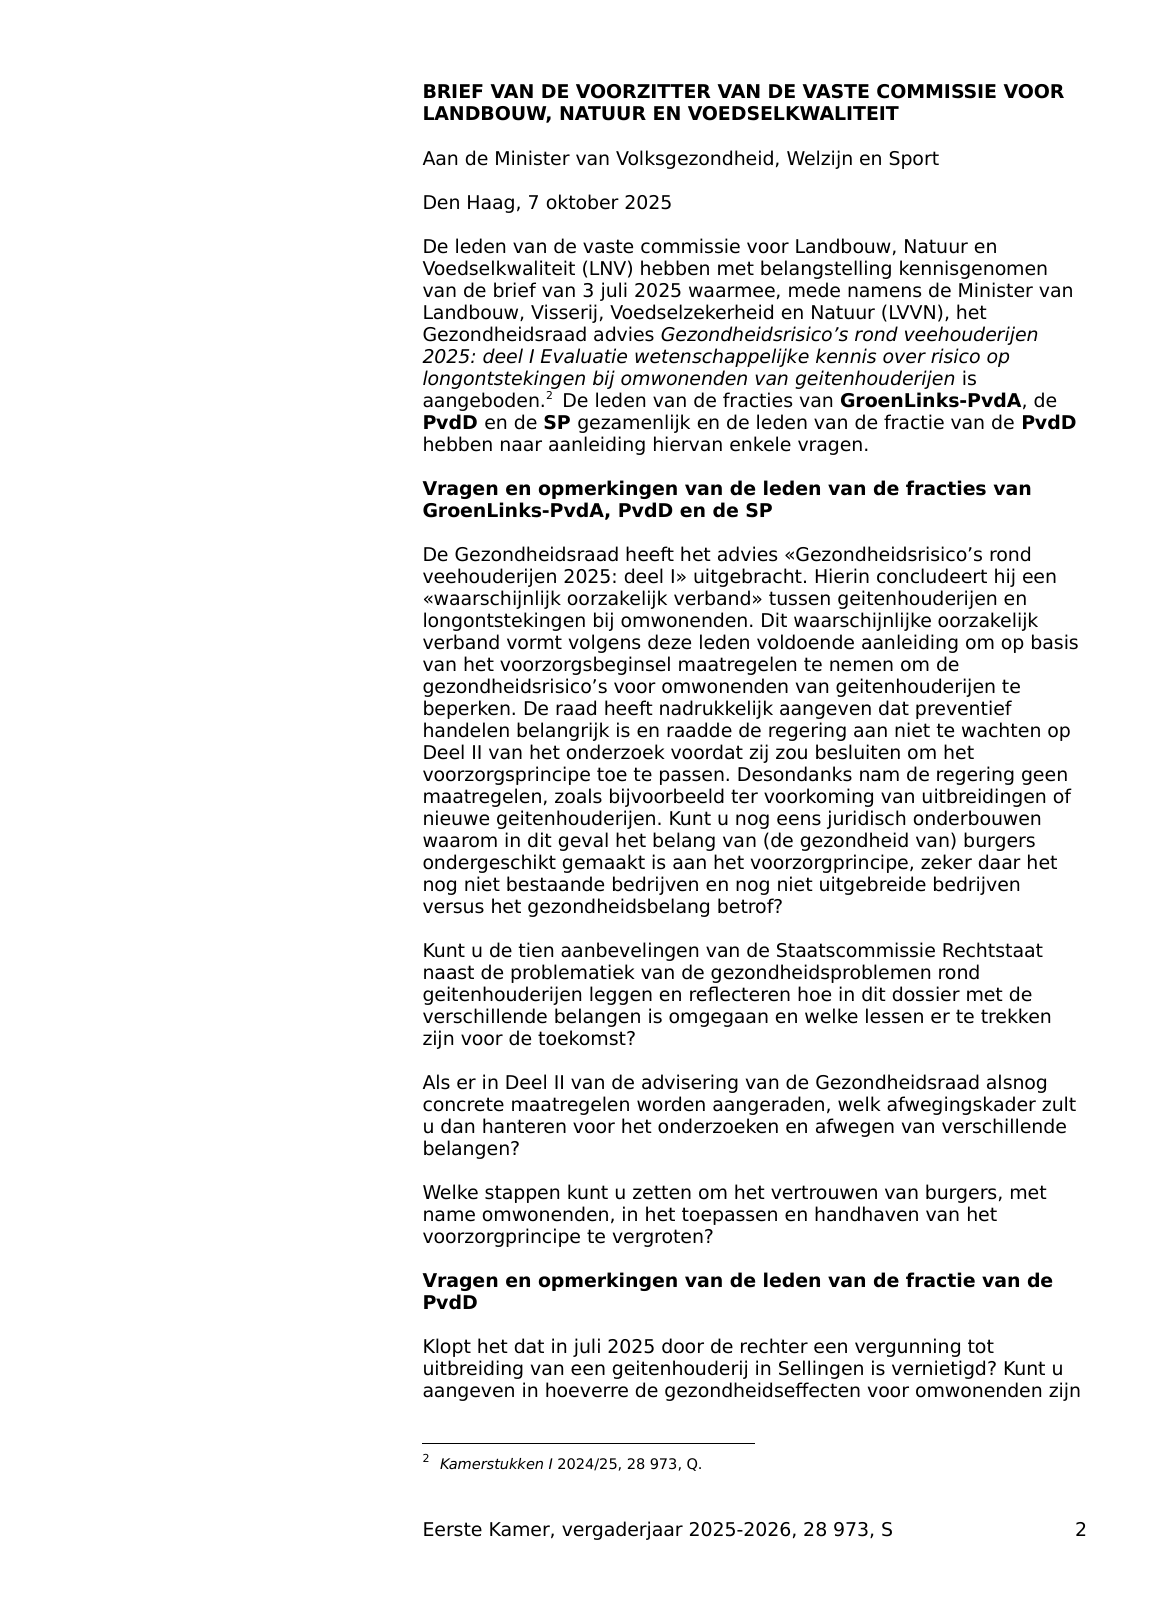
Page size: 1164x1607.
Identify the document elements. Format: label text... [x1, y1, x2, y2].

subtitle BRIEF VAN DE VOORZITTER VAN DE VASTE COMMISSIE VOOR LANDBOUW, NATUUR EN VOEDSELKWALITEIT [422, 81, 1087, 125]
text Als er in Deel II van de advisering van de Gezondheidsraad alsnog concrete maatregelen worden aangeraden, welk afwegingskader zult u dan hanteren voor het onderzoeken en afwegen van verschillende belangen? [422, 1072, 1087, 1160]
text Den Haag, 7 oktober 2025 [422, 192, 1087, 213]
subtitle Vragen en opmerkingen van de leden van de fracties van GroenLinks-PvdA, PvdD en de SP [422, 478, 1087, 522]
text Kunt u de tien aanbevelingen van de Staatscommissie Rechtstaat naast de problematiek van de gezondheidsproblemen rond geitenhouderijen leggen en reflecteren hoe in dit dossier met de verschillende belangen is omgegaan en welke lessen er te trekken zijn voor de toekomst? [422, 940, 1087, 1049]
text Klopt het dat in juli 2025 door de rechter een vergunning tot uitbreiding van een geitenhouderij in Sellingen is vernietigd? Kunt u aangeven in hoeverre de gezondheidseffecten voor omwonenden zijn [422, 1336, 1087, 1402]
text Welke stappen kunt u zetten om het vertrouwen van burgers, met name omwonenden, in het toepassen en handhaven van het voorzorgprincipe te vergroten? [422, 1182, 1087, 1248]
text Aan de Minister van Volksgezondheid, Welzijn en Sport [422, 147, 1087, 169]
text De leden van de vaste commissie voor Landbouw, Natuur en Voedselkwaliteit (LNV) hebben met belangstelling kennisgenomen van de brief van 3 juli 2025 waarmee, mede namens de Minister van Landbouw, Visserij, Voedselzekerheid en Natuur (LVVN), het Gezondheidsraad advies Gezondheidsrisico’s rond veehouderijen 2025: deel I Evaluatie wetenschappelijke kennis over risico op longontstekingen bij omwonenden van geitenhouderijen is aangeboden. De leden van de fracties van GroenLinks-PvdA, de PvdD en de SP gezamenlijk en de leden van de fractie van de PvdD hebben naar aanleiding hiervan enkele vragen. [422, 236, 1087, 456]
text De Gezondheidsraad heeft het advies «Gezondheidsrisico’s rond veehouderijen 2025: deel I» uitgebracht. Hierin concludeert hij een «waarschijnlijk oorzakelijk verband» tussen geitenhouderijen en longontstekingen bij omwonenden. Dit waarschijnlijke oorzakelijk verband vormt volgens deze leden voldoende aanleiding om op basis van het voorzorgsbeginsel maatregelen te nemen om de gezondheidsrisico’s voor omwonenden van geitenhouderijen te beperken. De raad heeft nadrukkelijk aangeven dat preventief handelen belangrijk is en raadde de regering aan niet te wachten op Deel II van het onderzoek voordat zij zou besluiten om het voorzorgsprincipe toe te passen. Desondanks nam de regering geen maatregelen, zoals bijvoorbeeld ter voorkoming van uitbreidingen of nieuwe geitenhouderijen. Kunt u nog eens juridisch onderbouwen waarom in dit geval het belang van (de gezondheid van) burgers ondergeschikt gemaakt is aan het voorzorgprincipe, zeker daar het nog niet bestaande bedrijven en nog niet uitgebreide bedrijven versus het gezondheidsbelang betrof? [422, 544, 1087, 917]
subtitle Vragen en opmerkingen van de leden van de fractie van de PvdD [422, 1270, 1087, 1314]
text Kamerstukken I 2024/25, 28 973, Q. [422, 1452, 1087, 1474]
